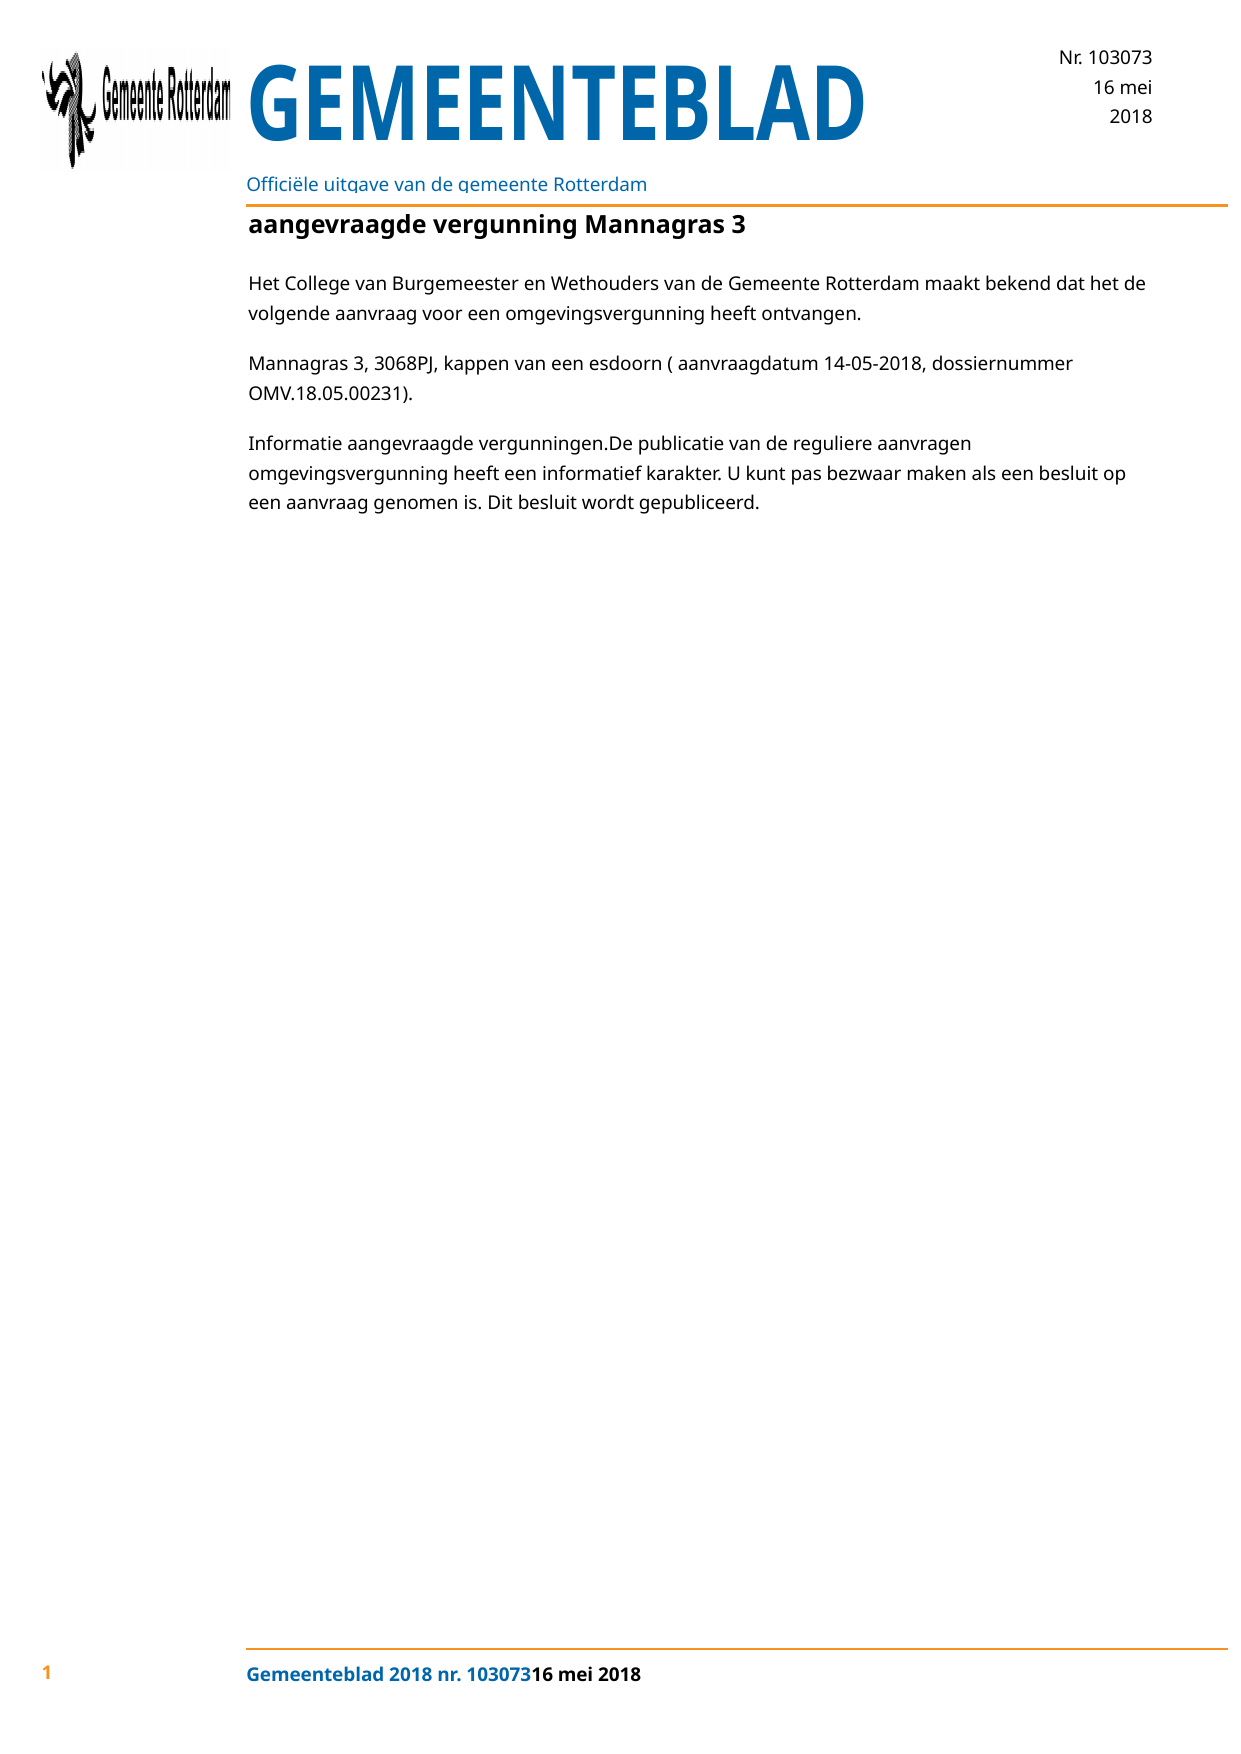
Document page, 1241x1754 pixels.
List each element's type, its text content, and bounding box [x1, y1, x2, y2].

text aangevraagde vergunning Mannagras 3 [248, 207, 1152, 241]
text Mannagras 3, 3068PJ, kappen van een esdoorn ( aanvraagdatum 14-05-2018, dossiernummer OMV.18.05.00231). [248, 350, 1152, 406]
text Het College van Burgemeester en Wethouders van de Gemeente Rotterdam maakt bekend dat het de volgende aanvraag voor een omgevingsvergunning heeft ontvangen. [248, 270, 1152, 326]
text Informatie aangevraagde vergunningen.De publicatie van de reguliere aanvragen omgevingsvergunning heeft een informatief karakter. U kunt pas bezwaar maken als een besluit op een aanvraag genomen is. Dit besluit wordt gepubliceerd. [248, 430, 1152, 515]
picture [41, 47, 231, 172]
